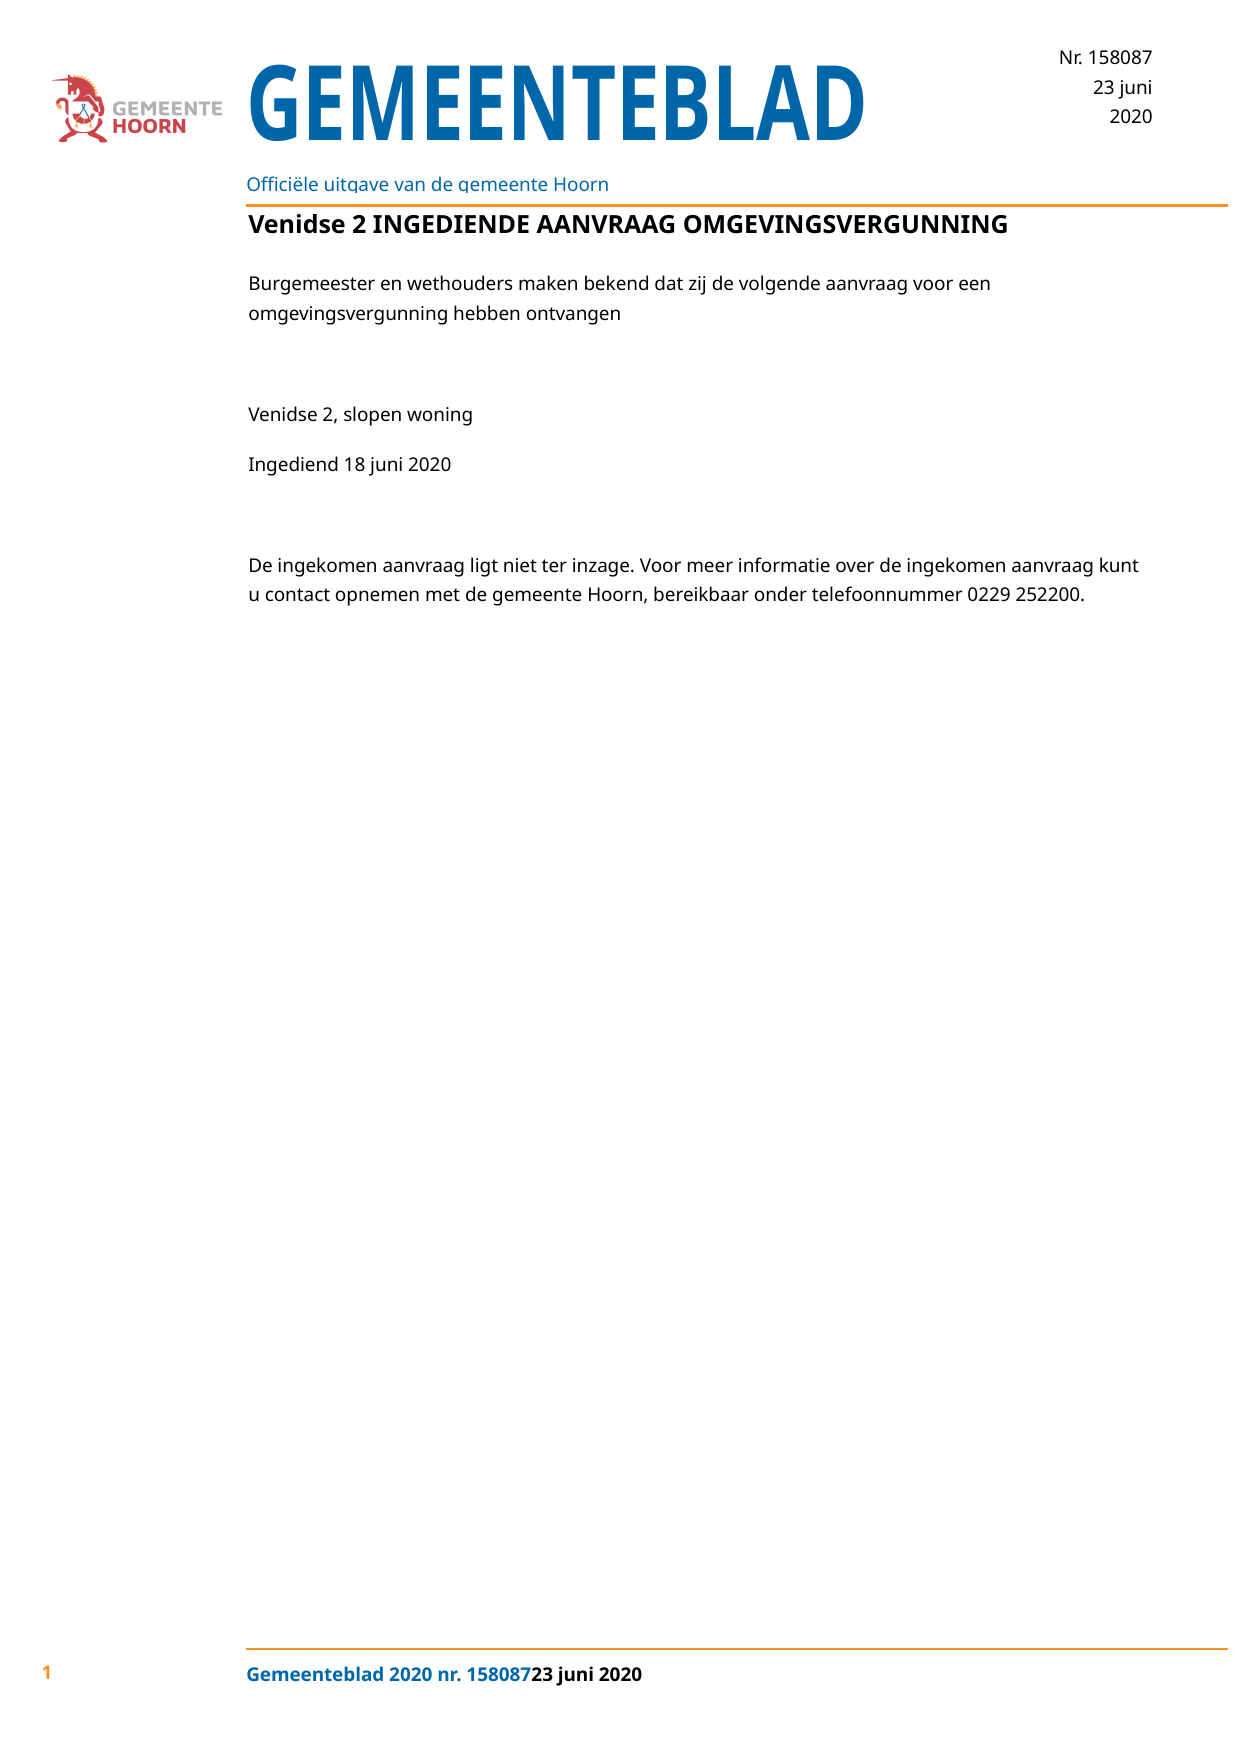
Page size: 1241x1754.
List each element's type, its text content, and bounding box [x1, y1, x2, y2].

text De ingekomen aanvraag ligt niet ter inzage. Voor meer informatie over de ingekomen aanvraag kunt u contact opnemen met de gemeente Hoorn, bereikbaar onder telefoonnummer 0229 252200. [248, 552, 1152, 607]
text Ingediend 18 juni 2020 [248, 451, 1152, 477]
picture [41, 47, 231, 172]
text Venidse 2 INGEDIENDE AANVRAAG OMGEVINGSVERGUNNING [248, 207, 1152, 241]
text Venidse 2, slopen woning [248, 401, 1152, 426]
text Burgemeester en wethouders maken bekend dat zij de volgende aanvraag voor een omgevingsvergunning hebben ontvangen [248, 270, 1152, 326]
